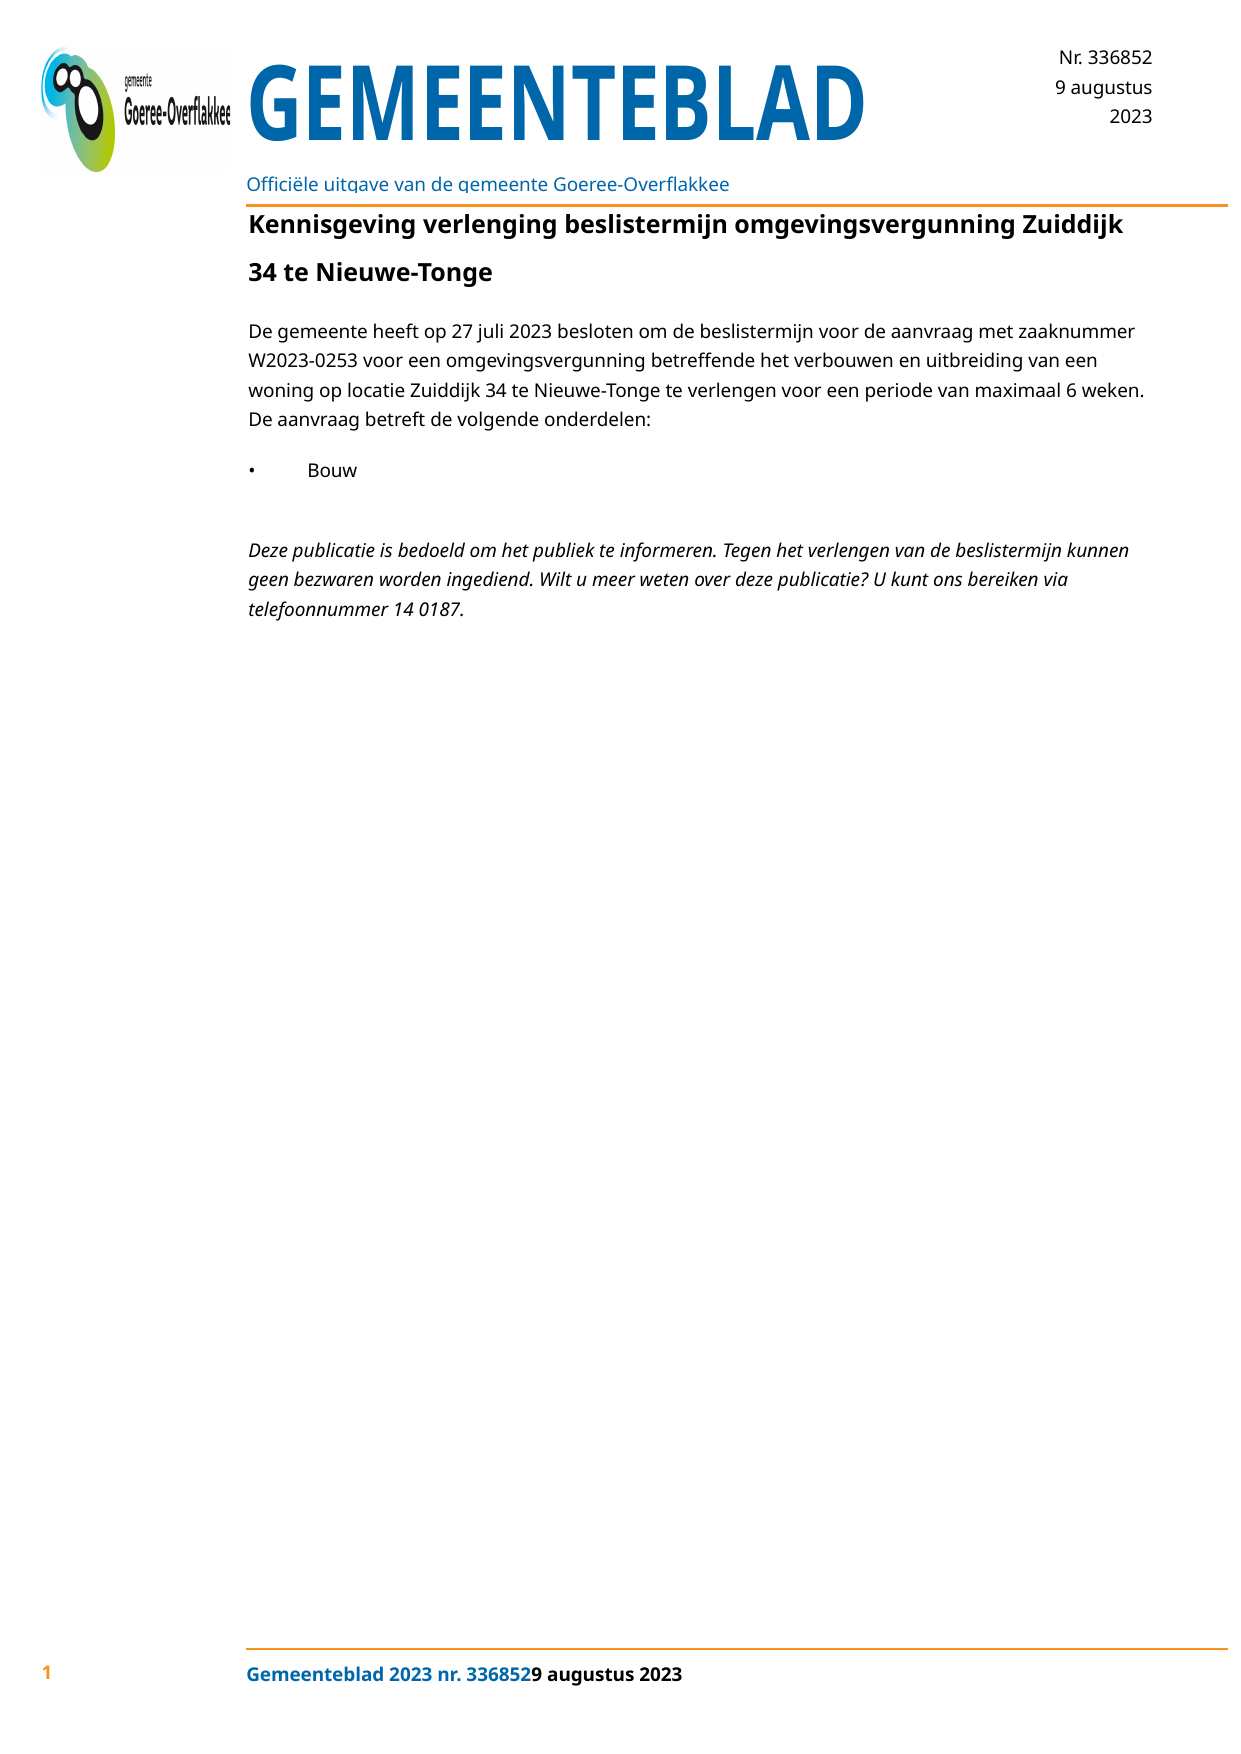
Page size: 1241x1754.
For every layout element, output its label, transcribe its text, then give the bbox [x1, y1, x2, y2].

list Bouw [248, 457, 1152, 483]
text Kennisgeving verlenging beslistermijn omgevingsvergunning Zuiddijk 34 te Nieuwe-Tonge [248, 207, 1152, 288]
picture [41, 47, 231, 172]
text Deze publicatie is bedoeld om het publiek te informeren. Tegen het verlengen van de beslistermijn kunnen geen bezwaren worden ingediend. Wilt u meer weten over deze publicatie? U kunt ons bereiken via telefoonnummer 14 0187. [248, 537, 1152, 622]
text De gemeente heeft op 27 juli 2023 besloten om de beslistermijn voor de aanvraag met zaaknummer W2023-0253 voor een omgevingsvergunning betreffende het verbouwen en uitbreiding van een woning op locatie Zuiddijk 34 te Nieuwe-Tonge te verlengen voor een periode van maximaal 6 weken. De aanvraag betreft de volgende onderdelen: [248, 318, 1152, 432]
